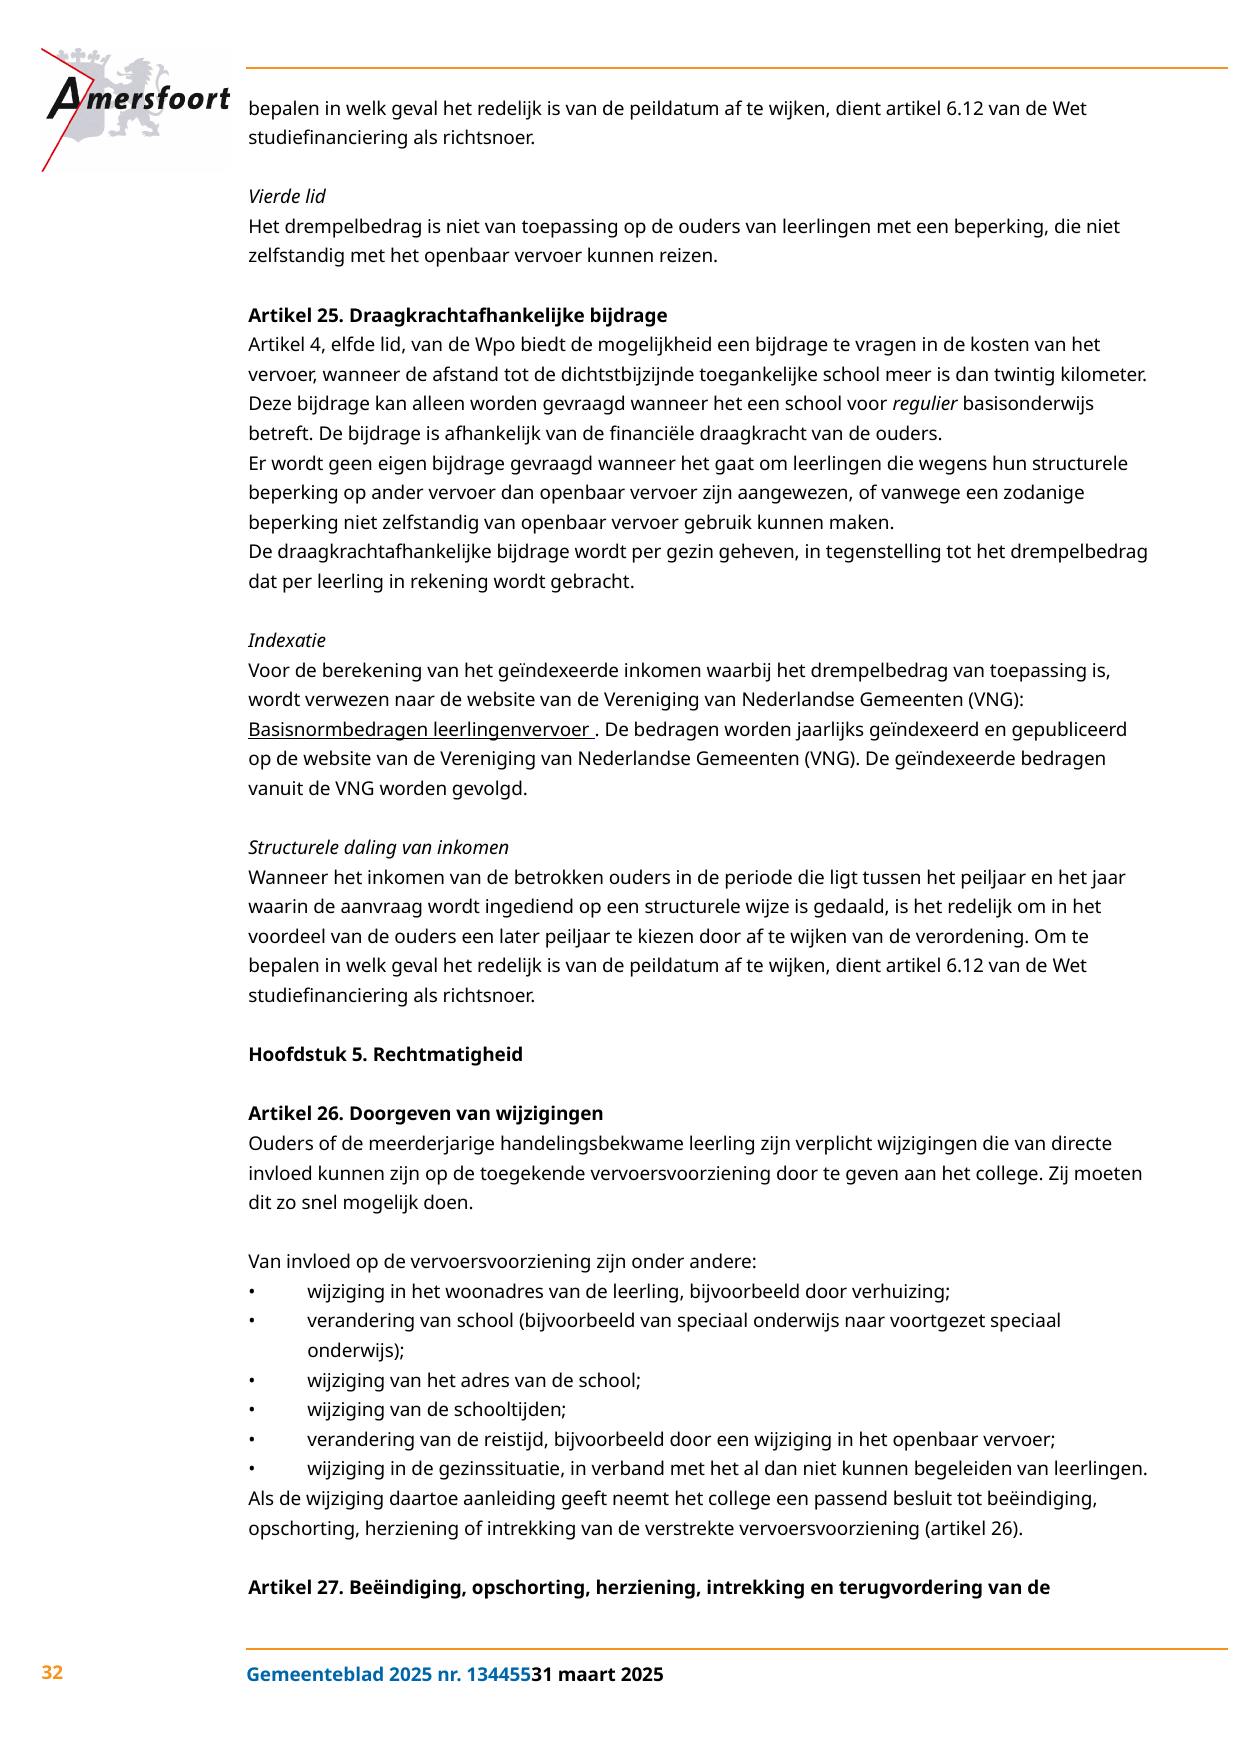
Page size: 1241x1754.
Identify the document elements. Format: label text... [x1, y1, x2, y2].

list wijziging van het adres van de school; [248, 1367, 1152, 1393]
text Het drempelbedrag is niet van toepassing op de ouders van leerlingen met een beperking, die niet zelfstandig met het openbaar vervoer kunnen reizen. [248, 213, 1152, 268]
text Wanneer het inkomen van de betrokken ouders in de periode die ligt tussen het peiljaar en het jaar waarin de aanvraag wordt ingediend op een structurele wijze is gedaald, is het redelijk om in het voordeel van de ouders een later peiljaar te kiezen door af te wijken van de verordening. Om te bepalen in welk geval het redelijk is van de peildatum af te wijken, dient artikel 6.12 van de Wet studiefinanciering als richtsnoer. [248, 864, 1152, 1008]
text Indexatie [248, 627, 1152, 653]
text Van invloed op de vervoersvoorziening zijn onder andere: [248, 1248, 1152, 1274]
list wijziging in het woonadres van de leerling, bijvoorbeeld door verhuizing; [248, 1278, 1152, 1304]
text Artikel 27. Beëindiging, opschorting, herziening, intrekking en terugvordering van de [248, 1574, 1152, 1600]
text De draagkrachtafhankelijke bijdrage wordt per gezin geheven, in tegenstelling tot het drempelbedrag dat per leerling in rekening wordt gebracht. [248, 538, 1152, 594]
list verandering van school (bijvoorbeeld van speciaal onderwijs naar voortgezet speciaal onderwijs); [248, 1308, 1152, 1363]
text Artikel 26. Doorgeven van wijzigingen [248, 1101, 1152, 1126]
text bepalen in welk geval het redelijk is van de peildatum af te wijken, dient artikel 6.12 van de Wet studiefinanciering als richtsnoer. [248, 95, 1152, 150]
list wijziging in de gezinssituatie, in verband met het al dan niet kunnen begeleiden van leerlingen. [248, 1456, 1152, 1481]
text Artikel 25. Draagkrachtafhankelijke bijdrage [248, 302, 1152, 328]
text Vierde lid [248, 183, 1152, 209]
text Structurele daling van inkomen [248, 834, 1152, 860]
text Hoofdstuk 5. Rechtmatigheid [248, 1041, 1152, 1067]
text Artikel 4, elfde lid, van de Wpo biedt de mogelijkheid een bijdrage te vragen in de kosten van het vervoer, wanneer de afstand tot de dichtstbijzijnde toegankelijke school meer is dan twintig kilometer. Deze bijdrage kan alleen worden gevraagd wanneer het een school voor regulier basisonderwijs betreft. De bijdrage is afhankelijk van de financiële draagkracht van de ouders. [248, 331, 1152, 446]
list wijziging van de schooltijden; [248, 1396, 1152, 1422]
picture [41, 47, 231, 172]
text Ouders of de meerderjarige handelingsbekwame leerling zijn verplicht wijzigingen die van directe invloed kunnen zijn op de toegekende vervoersvoorziening door te geven aan het college. Zij moeten dit zo snel mogelijk doen. [248, 1130, 1152, 1215]
text Voor de berekening van het geïndexeerde inkomen waarbij het drempelbedrag van toepassing is, wordt verwezen naar de website van de Vereniging van Nederlandse Gemeenten (VNG): [248, 657, 1152, 712]
text Als de wijziging daartoe aanleiding geeft neemt het college een passend besluit tot beëindiging, opschorting, herziening of intrekking van de verstrekte vervoersvoorziening (artikel 26). [248, 1485, 1152, 1541]
text Basisnormbedragen leerlingenvervoer . De bedragen worden jaarlijks geïndexeerd en gepubliceerd op de website van de Vereniging van Nederlandse Gemeenten (VNG). De geïndexeerde bedragen vanuit de VNG worden gevolgd. [248, 716, 1152, 801]
text Er wordt geen eigen bijdrage gevraagd wanneer het gaat om leerlingen die wegens hun structurele beperking op ander vervoer dan openbaar vervoer zijn aangewezen, of vanwege een zodanige beperking niet zelfstandig van openbaar vervoer gebruik kunnen maken. [248, 450, 1152, 535]
list verandering van de reistijd, bijvoorbeeld door een wijziging in het openbaar vervoer; [248, 1426, 1152, 1452]
